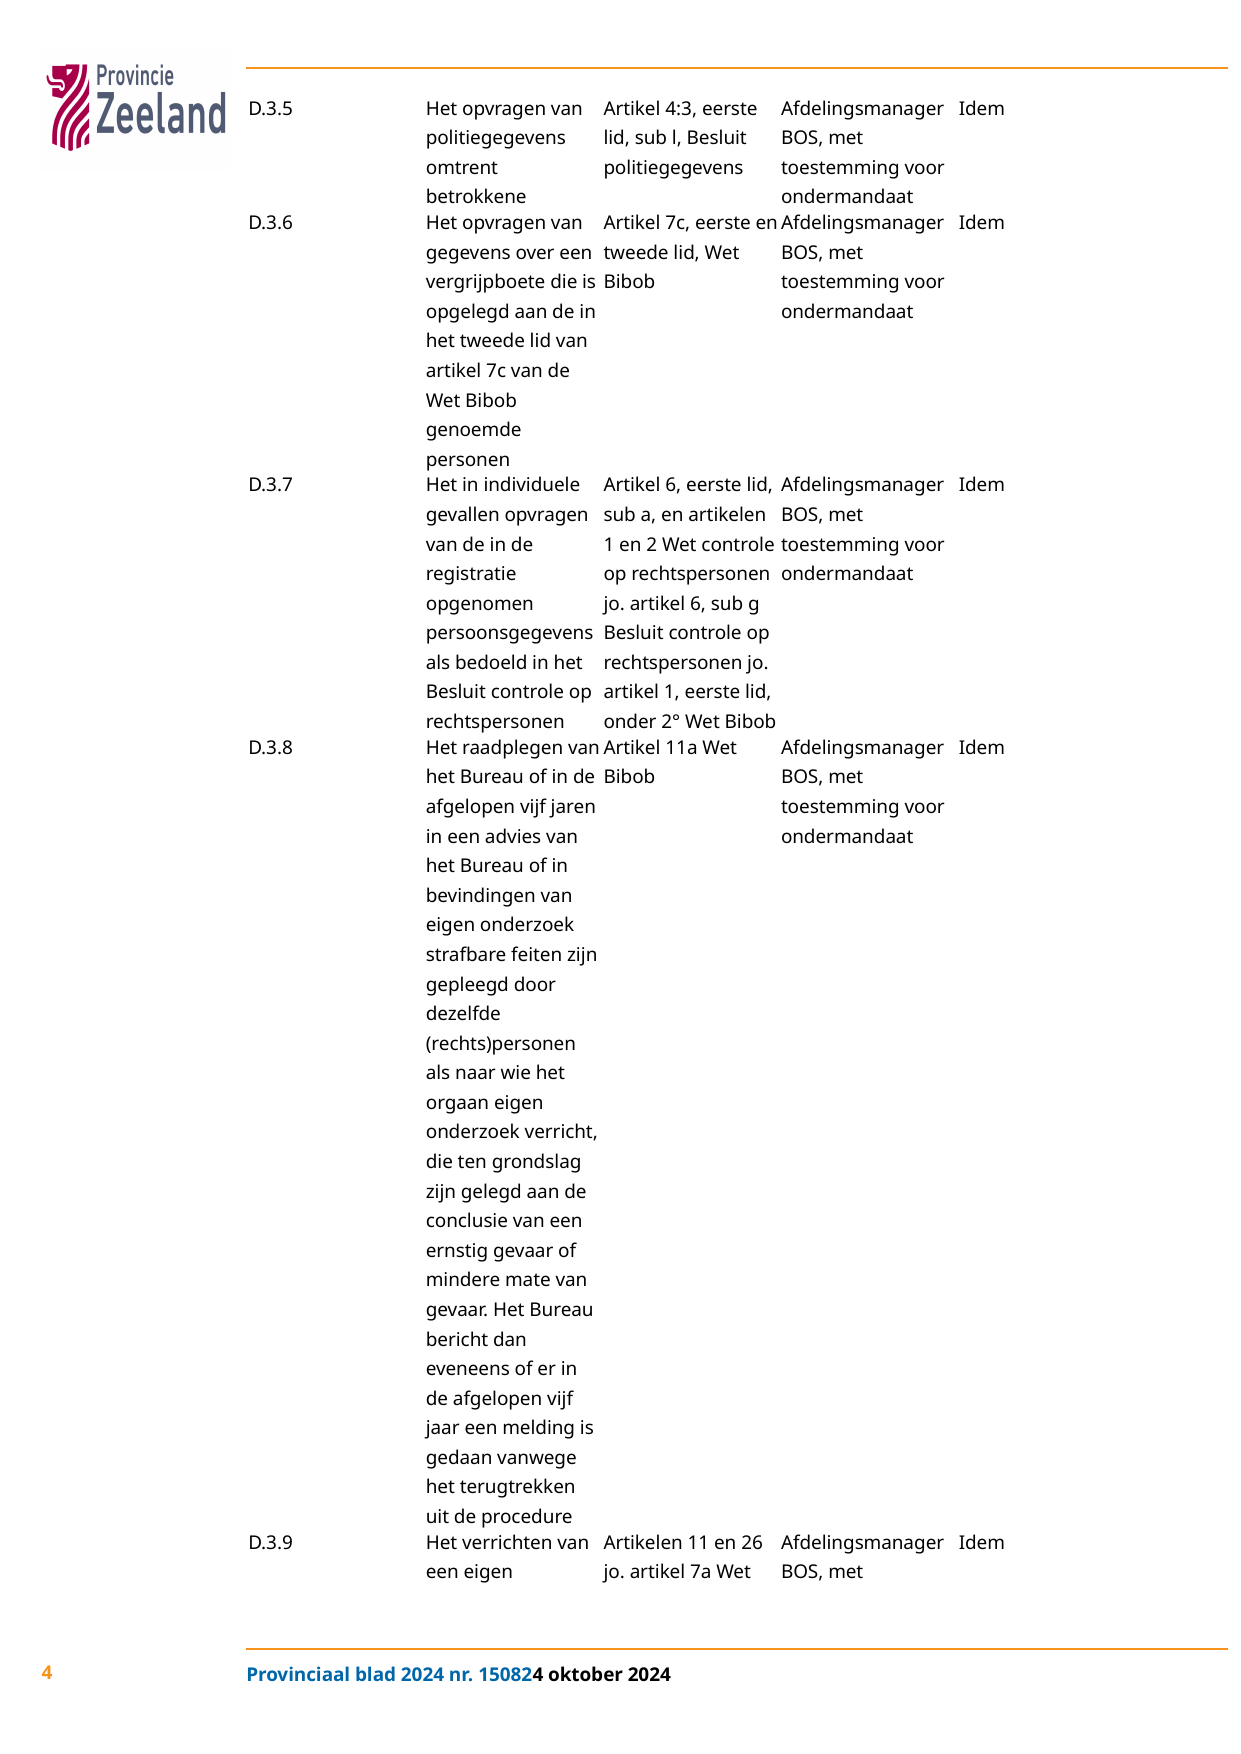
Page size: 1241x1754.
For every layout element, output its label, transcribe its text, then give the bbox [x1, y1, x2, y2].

table_cell Artikel 4:3, eerste lid, sub l, Besluit politiegegevens [603, 95, 781, 209]
table_cell D.3.7 [248, 472, 426, 734]
table_cell D.3.6 [248, 209, 426, 472]
table_cell Idem [959, 734, 1152, 1529]
table_cell Het in individuele gevallen opvragen van de in de registratie opgenomen persoonsgegevens als bedoeld in het Besluit controle op rechtspersonen [426, 472, 603, 734]
table_cell Idem [959, 209, 1152, 472]
table_cell Het verrichten van een eigen [426, 1529, 603, 1584]
table_cell Artikel 6, eerste lid, sub a, en artikelen 1 en 2 Wet controle op rechtspersonen jo. artikel 6, sub g Besluit controle op rechtspersonen jo. artikel 1, eerste lid, onder 2° Wet Bibob [603, 472, 781, 734]
table_cell D.3.8 [248, 734, 426, 1529]
table_cell Artikelen 11 en 26 jo. artikel 7a Wet [603, 1529, 781, 1584]
table_cell Afdelingsmanager BOS, met [781, 1529, 958, 1584]
table_cell Artikel 7c, eerste en tweede lid, Wet Bibob [603, 209, 781, 472]
table_cell Afdelingsmanager BOS, met toestemming voor ondermandaat [781, 734, 958, 1529]
table_cell Het opvragen van politiegegevens omtrent betrokkene [426, 95, 603, 209]
table_cell Afdelingsmanager BOS, met toestemming voor ondermandaat [781, 209, 958, 472]
picture [41, 47, 231, 172]
table_cell Het opvragen van gegevens over een vergrijpboete die is opgelegd aan de in het tweede lid van artikel 7c van de Wet Bibob genoemde personen [426, 209, 603, 472]
table_cell Afdelingsmanager BOS, met toestemming voor ondermandaat [781, 95, 958, 209]
table_cell Afdelingsmanager BOS, met toestemming voor ondermandaat [781, 472, 958, 734]
table_cell Artikel 11a Wet Bibob [603, 734, 781, 1529]
table_cell D.3.9 [248, 1529, 426, 1584]
table_cell D.3.5 [248, 95, 426, 209]
table_cell Idem [959, 95, 1152, 209]
table_cell Idem [959, 1529, 1152, 1584]
table_cell Idem [959, 472, 1152, 734]
table_cell Het raadplegen van het Bureau of in de afgelopen vijf jaren in een advies van het Bureau of in bevindingen van eigen onderzoek strafbare feiten zijn gepleegd door dezelfde (rechts)personen als naar wie het orgaan eigen onderzoek verricht, die ten grondslag zijn gelegd aan de conclusie van een ernstig gevaar of mindere mate van gevaar. Het Bureau bericht dan eveneens of er in de afgelopen vijf jaar een melding is gedaan vanwege het terugtrekken uit de procedure [426, 734, 603, 1529]
